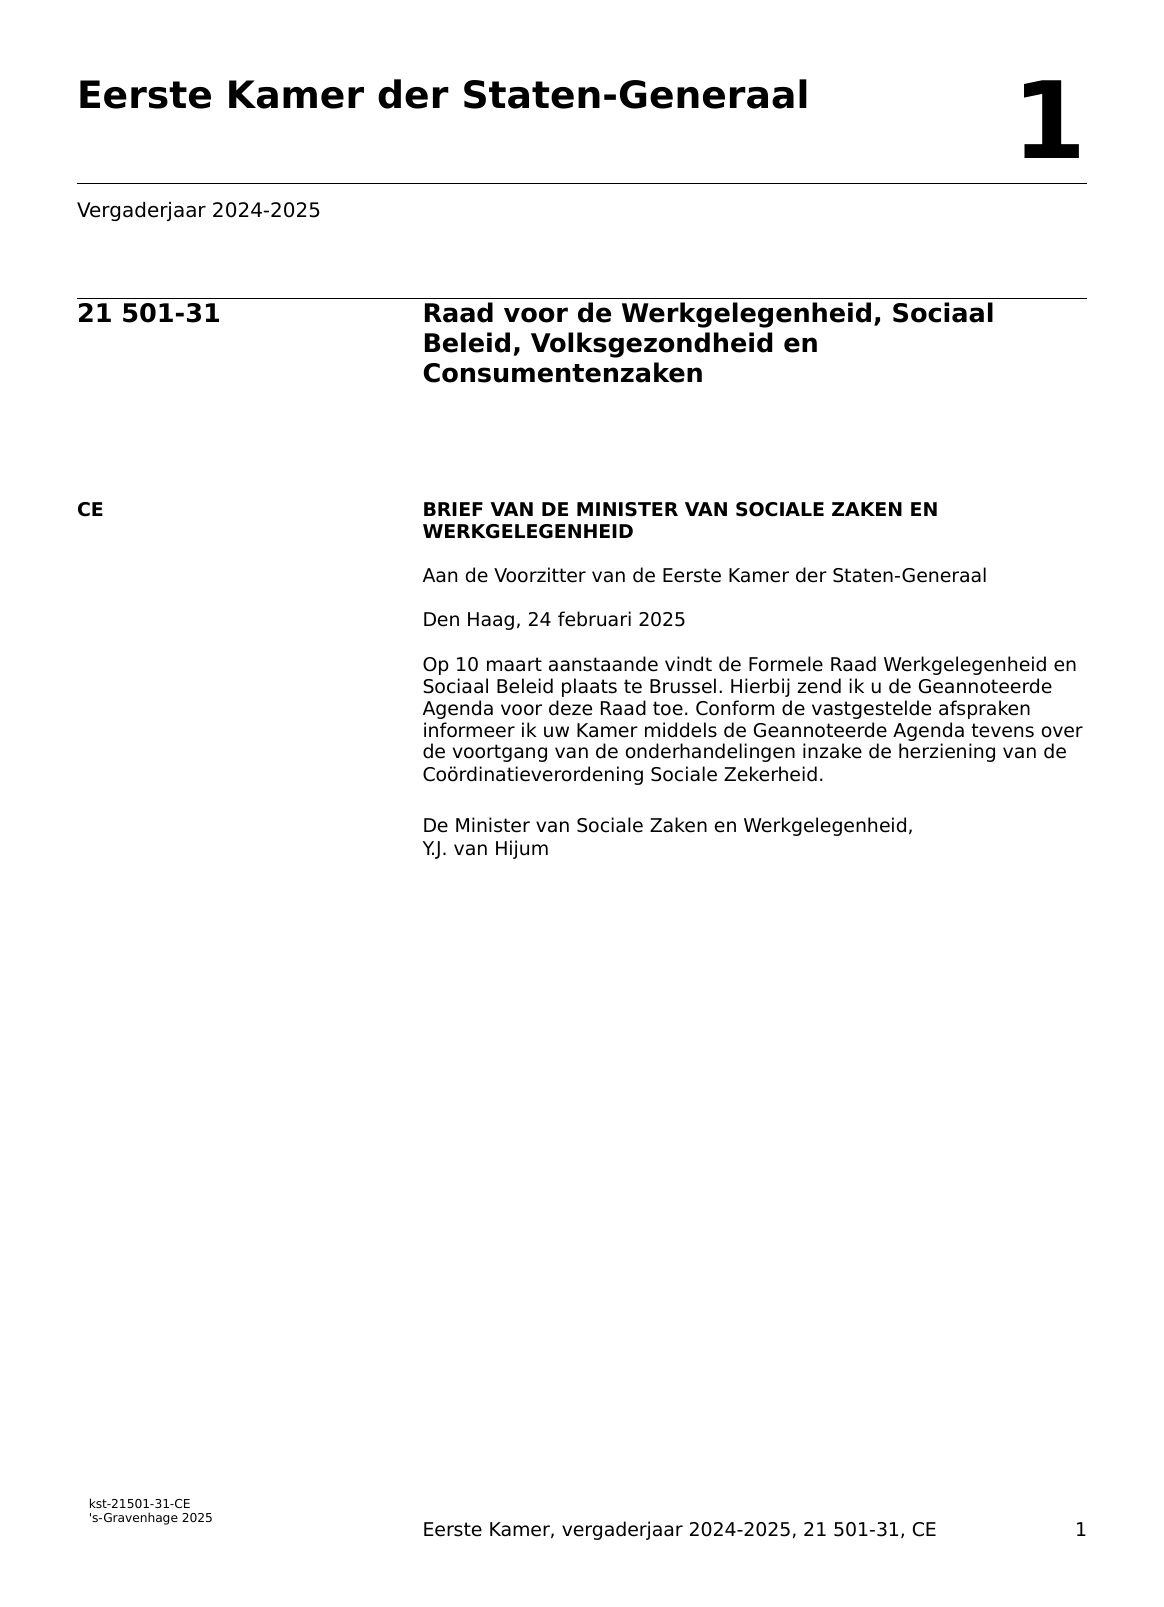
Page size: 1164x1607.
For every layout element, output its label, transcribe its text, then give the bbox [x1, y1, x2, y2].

text Aan de Voorzitter van de Eerste Kamer der Staten-Generaal [422, 565, 1087, 587]
table_header Eerste Kamer der Staten-Generaal [77, 59, 886, 183]
table_header 1 [886, 59, 1087, 183]
text Den Haag, 24 februari 2025 [422, 609, 1087, 631]
text Op 10 maart aanstaande vindt de Formele Raad Werkgelegenheid en Sociaal Beleid plaats te Brussel. Hierbij zend ik u de Geannoteerde Agenda voor deze Raad toe. Conform de vastgestelde afspraken informeer ik uw Kamer middels de Geannoteerde Agenda tevens over de voortgang van de onderhandelingen inzake de herziening van de Coördinatieverordening Sociale Zekerheid. [422, 653, 1087, 785]
text 's-Gravenhage 2025 [88, 1511, 323, 1525]
subtitle CE BRIEF VAN DE MINISTER VAN SOCIALE ZAKEN EN WERKGELEGENHEID [77, 499, 1087, 543]
table_cell Vergaderjaar 2024-2025 [77, 184, 1087, 298]
text kst-21501-31-CE [88, 1497, 323, 1511]
subtitle 21 501-31 Raad voor de Werkgelegenheid, Sociaal Beleid, Volksgezondheid en Consumentenzaken [77, 299, 1087, 388]
text De Minister van Sociale Zaken en Werkgelegenheid, Y.J. van Hijum [422, 815, 1087, 859]
